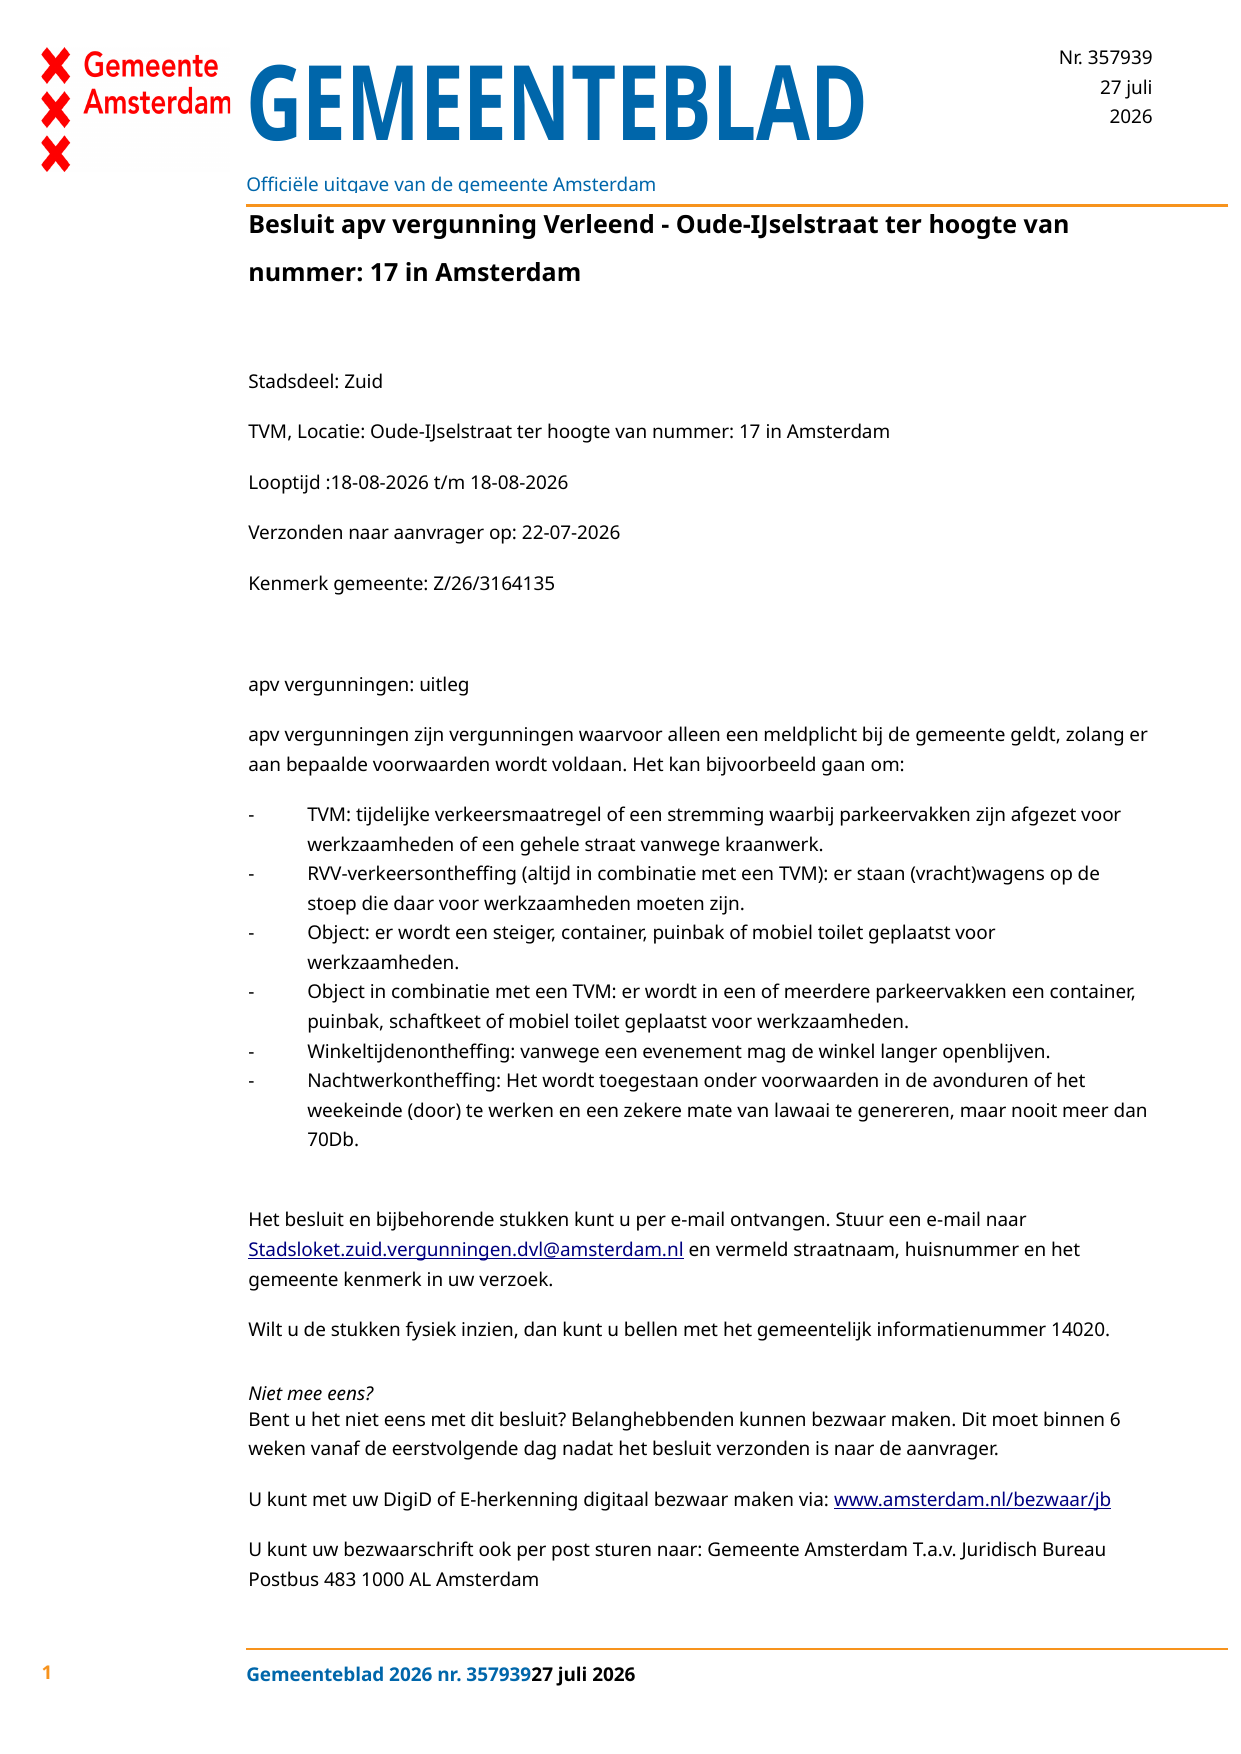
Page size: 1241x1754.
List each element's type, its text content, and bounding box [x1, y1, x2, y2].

text TVM, Locatie: Oude-IJselstraat ter hoogte van nummer: 17 in Amsterdam [248, 419, 1152, 444]
text Stadsdeel: Zuid [248, 368, 1152, 394]
text Kenmerk gemeente: Z/26/3164135 [248, 570, 1152, 596]
picture [41, 47, 231, 172]
text Bent u het niet eens met dit besluit? Belanghebbenden kunnen bezwaar maken. Dit moet binnen 6 weken vanaf de eerstvolgende dag nadat het besluit verzonden is naar de aanvrager. [248, 1406, 1152, 1461]
text apv vergunningen: uitleg [248, 671, 1152, 697]
list Object in combinatie met een TVM: er wordt in een of meerdere parkeervakken een container, puinbak, schaftkeet of mobiel toilet geplaatst voor werkzaamheden. [248, 979, 1152, 1034]
list Object: er wordt een steiger, container, puinbak of mobiel toilet geplaatst voor werkzaamheden. [248, 919, 1152, 975]
text Looptijd :18-08-2026 t/m 18-08-2026 [248, 469, 1152, 495]
text U kunt uw bezwaarschrift ook per post sturen naar: Gemeente Amsterdam T.a.v. Juridisch Bureau Postbus 483 1000 AL Amsterdam [248, 1536, 1152, 1592]
text U kunt met uw DigiD of E-herkenning digitaal bezwaar maken via: www.amsterdam.nl/bezwaar/jb [248, 1486, 1152, 1512]
list Nachtwerkontheffing: Het wordt toegestaan onder voorwaarden in de avonduren of het weekeinde (door) te werken en een zekere mate van lawaai te genereren, maar nooit meer dan 70Db. [248, 1067, 1152, 1152]
text Niet mee eens? [248, 1380, 1152, 1406]
text Besluit apv vergunning Verleend - Oude-IJselstraat ter hoogte van nummer: 17 in Amsterdam [248, 207, 1152, 288]
list Winkeltijdenontheffing: vanwege een evenement mag de winkel langer openblijven. [248, 1038, 1152, 1064]
text Verzonden naar aanvrager op: 22-07-2026 [248, 519, 1152, 545]
text Wilt u de stukken fysiek inzien, dan kunt u bellen met het gemeentelijk informatienummer 14020. [248, 1316, 1152, 1342]
list TVM: tijdelijke verkeersmaatregel of een stremming waarbij parkeervakken zijn afgezet voor werkzaamheden of een gehele straat vanwege kraanwerk. [248, 801, 1152, 857]
text Het besluit en bijbehorende stukken kunt u per e-mail ontvangen. Stuur een e-mail naar Stadsloket.zuid.vergunningen.dvl@amsterdam.nl en vermeld straatnaam, huisnummer en het gemeente kenmerk in uw verzoek. [248, 1207, 1152, 1292]
list RVV-verkeersontheffing (altijd in combinatie met een TVM): er staan (vracht)wagens op de stoep die daar voor werkzaamheden moeten zijn. [248, 860, 1152, 916]
text apv vergunningen zijn vergunningen waarvoor alleen een meldplicht bij de gemeente geldt, zolang er aan bepaalde voorwaarden wordt voldaan. Het kan bijvoorbeeld gaan om: [248, 721, 1152, 777]
